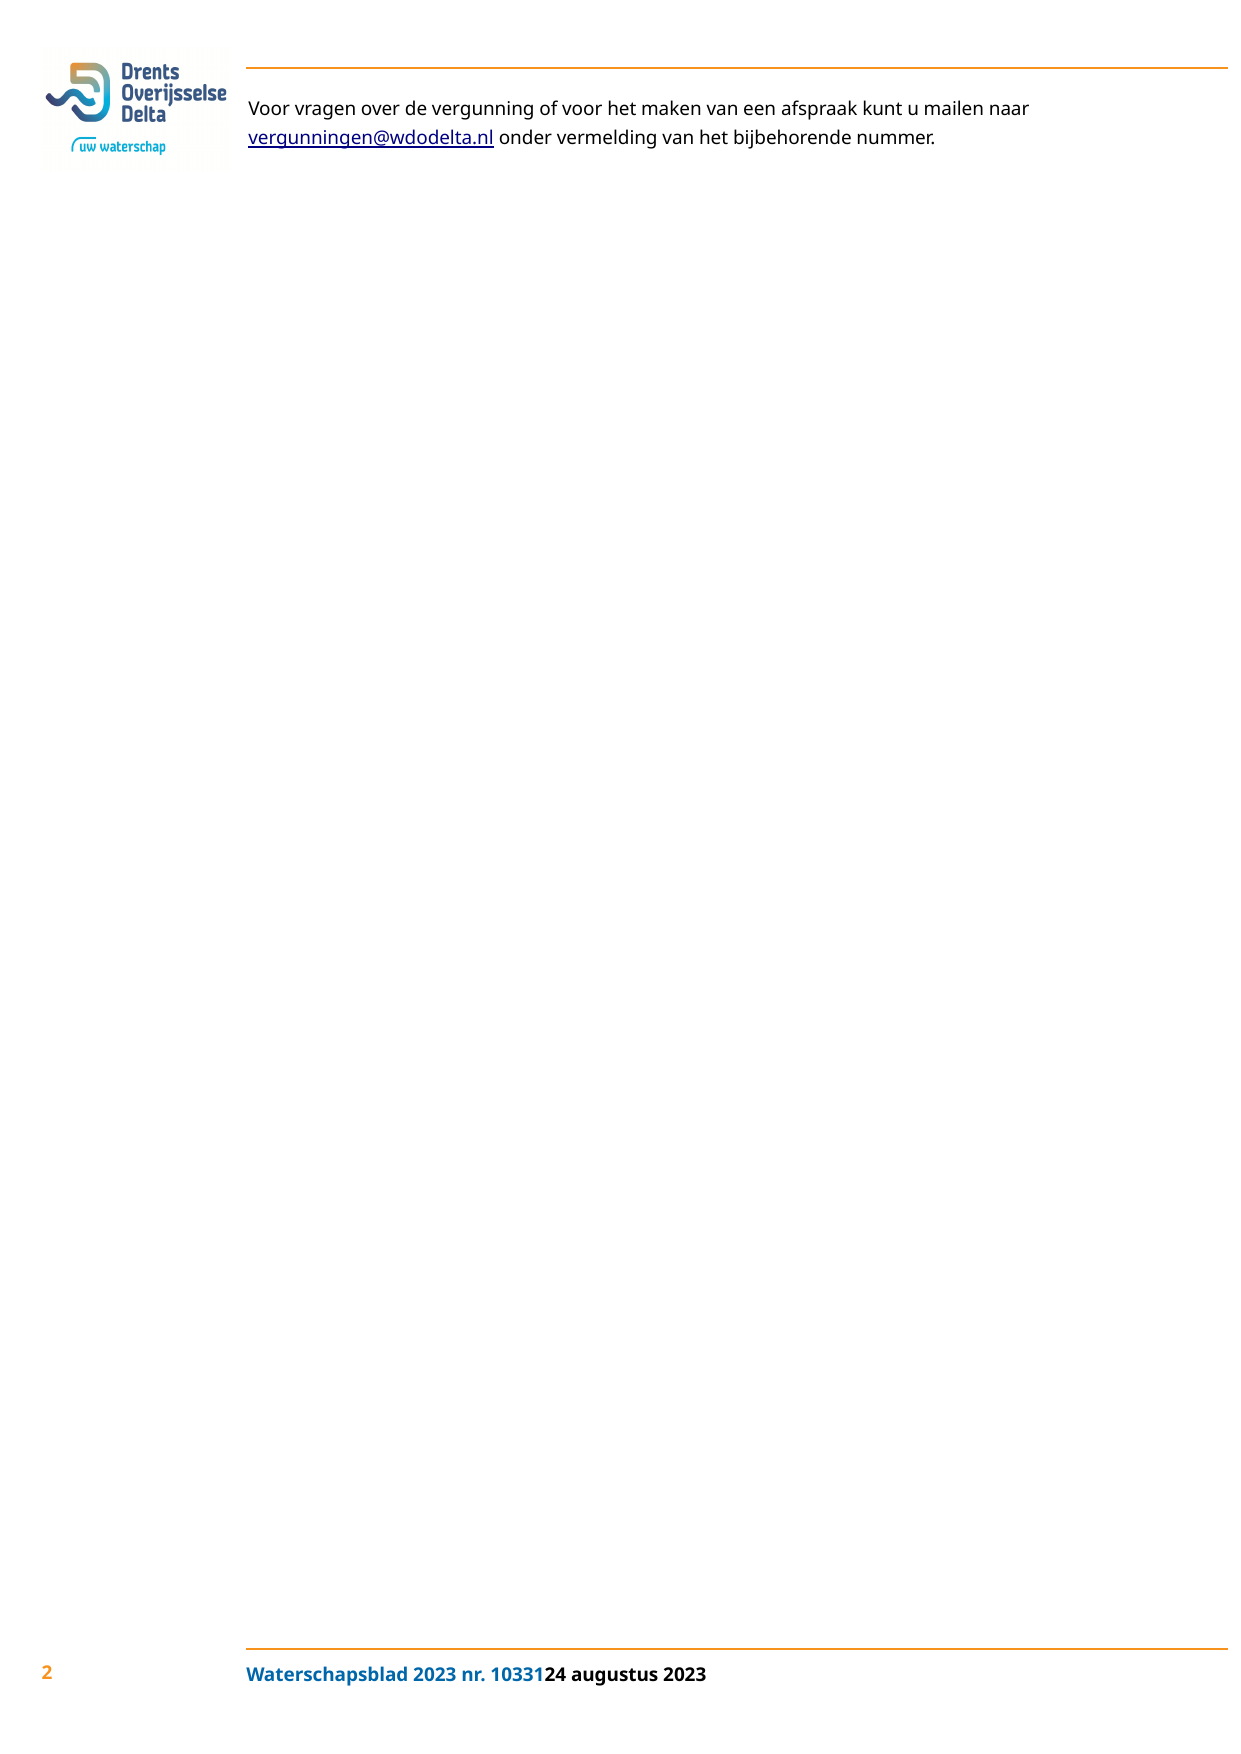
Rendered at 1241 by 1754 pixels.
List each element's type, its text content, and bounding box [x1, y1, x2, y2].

picture [41, 47, 231, 172]
text Voor vragen over de vergunning of voor het maken van een afspraak kunt u mailen naar vergunningen@wdodelta.nl onder vermelding van het bijbehorende nummer. [248, 95, 1152, 150]
